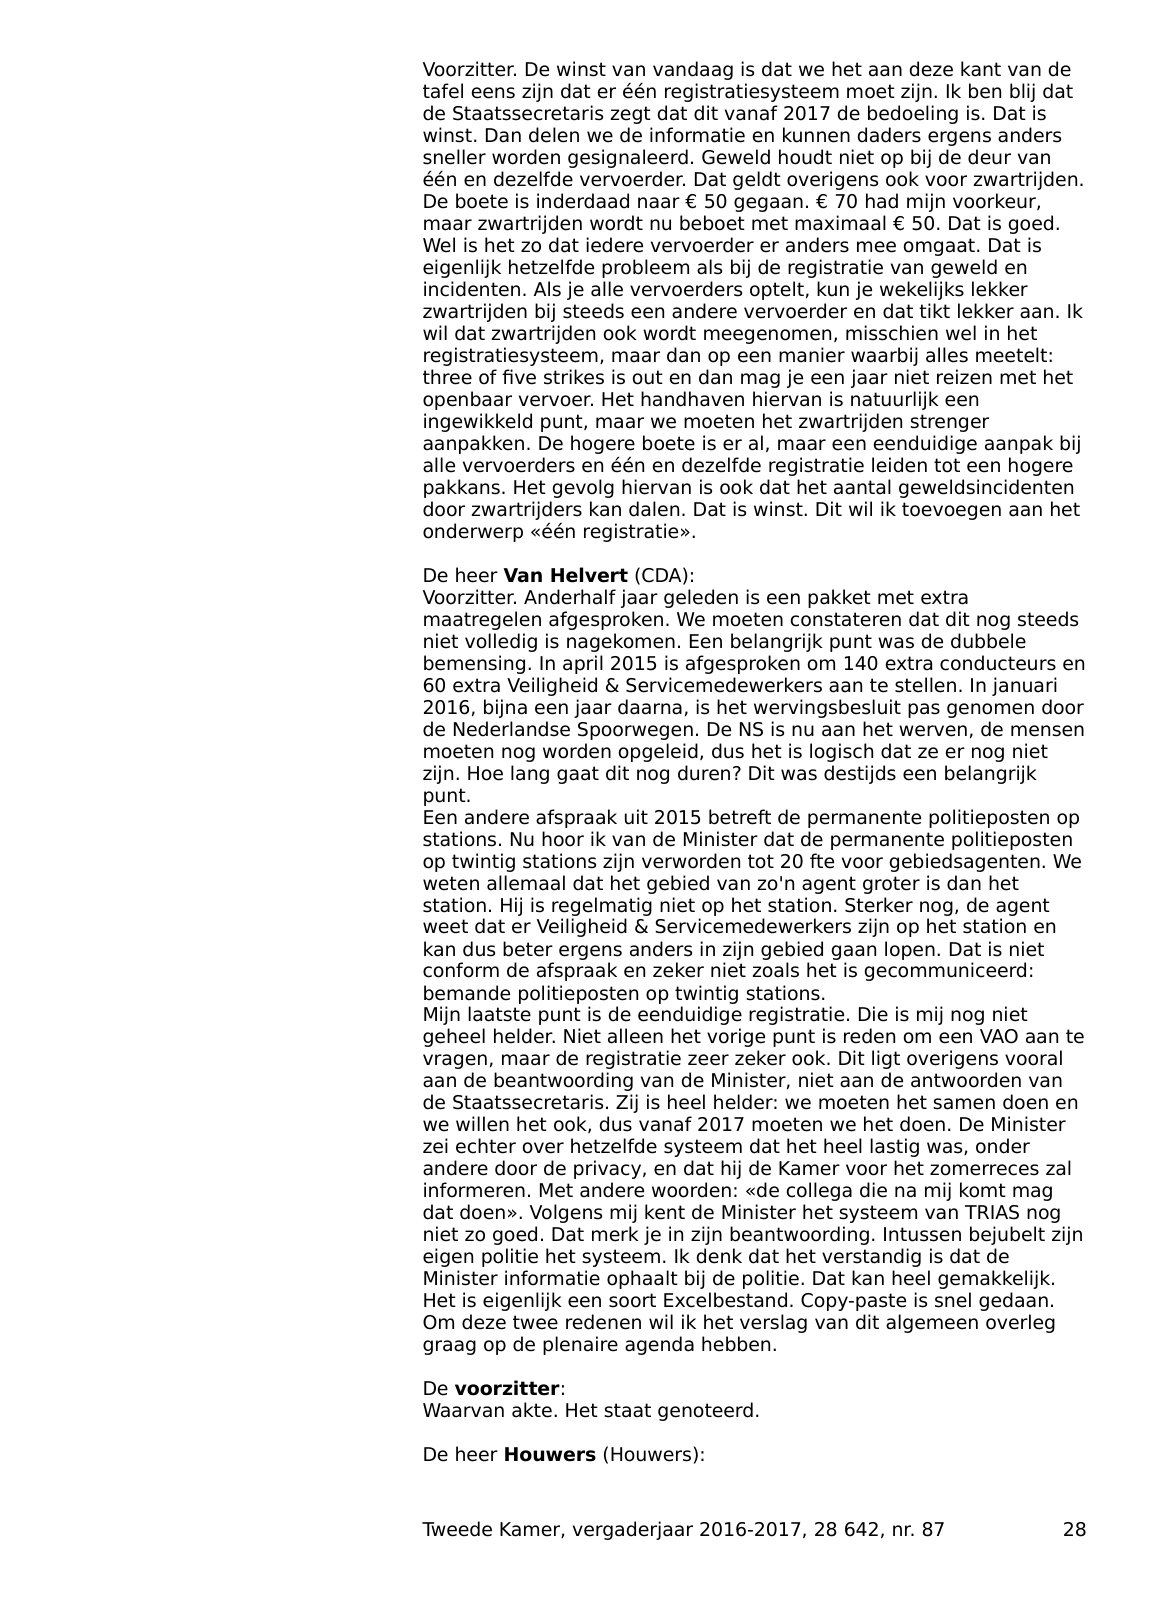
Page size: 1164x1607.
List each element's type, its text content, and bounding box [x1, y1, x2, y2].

text De heer Van Helvert (CDA): [422, 565, 1087, 587]
text Een andere afspraak uit 2015 betreft de permanente politieposten op stations. Nu hoor ik van de Minister dat de permanente politieposten op twintig stations zijn verworden tot 20 fte voor gebiedsagenten. We weten allemaal dat het gebied van zo'n agent groter is dan het station. Hij is regelmatig niet op het station. Sterker nog, de agent weet dat er Veiligheid & Servicemedewerkers zijn op het station en kan dus beter ergens anders in zijn gebied gaan lopen. Dat is niet conform de afspraak en zeker niet zoals het is gecommuniceerd: bemande politieposten op twintig stations. [422, 807, 1087, 1004]
text Voorzitter. Anderhalf jaar geleden is een pakket met extra maatregelen afgesproken. We moeten constateren dat dit nog steeds niet volledig is nagekomen. Een belangrijk punt was de dubbele bemensing. In april 2015 is afgesproken om 140 extra conducteurs en 60 extra Veiligheid & Servicemedewerkers aan te stellen. In januari 2016, bijna een jaar daarna, is het wervingsbesluit pas genomen door de Nederlandse Spoorwegen. De NS is nu aan het werven, de mensen moeten nog worden opgeleid, dus het is logisch dat ze er nog niet zijn. Hoe lang gaat dit nog duren? Dit was destijds een belangrijk punt. [422, 587, 1087, 807]
text De voorzitter: [422, 1378, 1087, 1400]
text Mijn laatste punt is de eenduidige registratie. Die is mij nog niet geheel helder. Niet alleen het vorige punt is reden om een VAO aan te vragen, maar de registratie zeer zeker ook. Dit ligt overigens vooral aan de beantwoording van de Minister, niet aan de antwoorden van de Staatssecretaris. Zij is heel helder: we moeten het samen doen en we willen het ook, dus vanaf 2017 moeten we het doen. De Minister zei echter over hetzelfde systeem dat het heel lastig was, onder andere door de privacy, en dat hij de Kamer voor het zomerreces zal informeren. Met andere woorden: «de collega die na mij komt mag dat doen». Volgens mij kent de Minister het systeem van TRIAS nog niet zo goed. Dat merk je in zijn beantwoording. Intussen bejubelt zijn eigen politie het systeem. Ik denk dat het verstandig is dat de Minister informatie ophaalt bij de politie. Dat kan heel gemakkelijk. Het is eigenlijk een soort Excelbestand. Copy-paste is snel gedaan. Om deze twee redenen wil ik het verslag van dit algemeen overleg graag op de plenaire agenda hebben. [422, 1004, 1087, 1356]
text Waarvan akte. Het staat genoteerd. [422, 1400, 1087, 1422]
text Voorzitter. De winst van vandaag is dat we het aan deze kant van de tafel eens zijn dat er één registratiesysteem moet zijn. Ik ben blij dat de Staatssecretaris zegt dat dit vanaf 2017 de bedoeling is. Dat is winst. Dan delen we de informatie en kunnen daders ergens anders sneller worden gesignaleerd. Geweld houdt niet op bij de deur van één en dezelfde vervoerder. Dat geldt overigens ook voor zwartrijden. De boete is inderdaad naar € 50 gegaan. € 70 had mijn voorkeur, maar zwartrijden wordt nu beboet met maximaal € 50. Dat is goed. Wel is het zo dat iedere vervoerder er anders mee omgaat. Dat is eigenlijk hetzelfde probleem als bij de registratie van geweld en incidenten. Als je alle vervoerders optelt, kun je wekelijks lekker zwartrijden bij steeds een andere vervoerder en dat tikt lekker aan. Ik wil dat zwartrijden ook wordt meegenomen, misschien wel in het registratiesysteem, maar dan op een manier waarbij alles meetelt: three of five strikes is out en dan mag je een jaar niet reizen met het openbaar vervoer. Het handhaven hiervan is natuurlijk een ingewikkeld punt, maar we moeten het zwartrijden strenger aanpakken. De hogere boete is er al, maar een eenduidige aanpak bij alle vervoerders en één en dezelfde registratie leiden tot een hogere pakkans. Het gevolg hiervan is ook dat het aantal geweldsincidenten door zwartrijders kan dalen. Dat is winst. Dit wil ik toevoegen aan het onderwerp «één registratie». [422, 59, 1087, 543]
text De heer Houwers (Houwers): [422, 1444, 1087, 1466]
